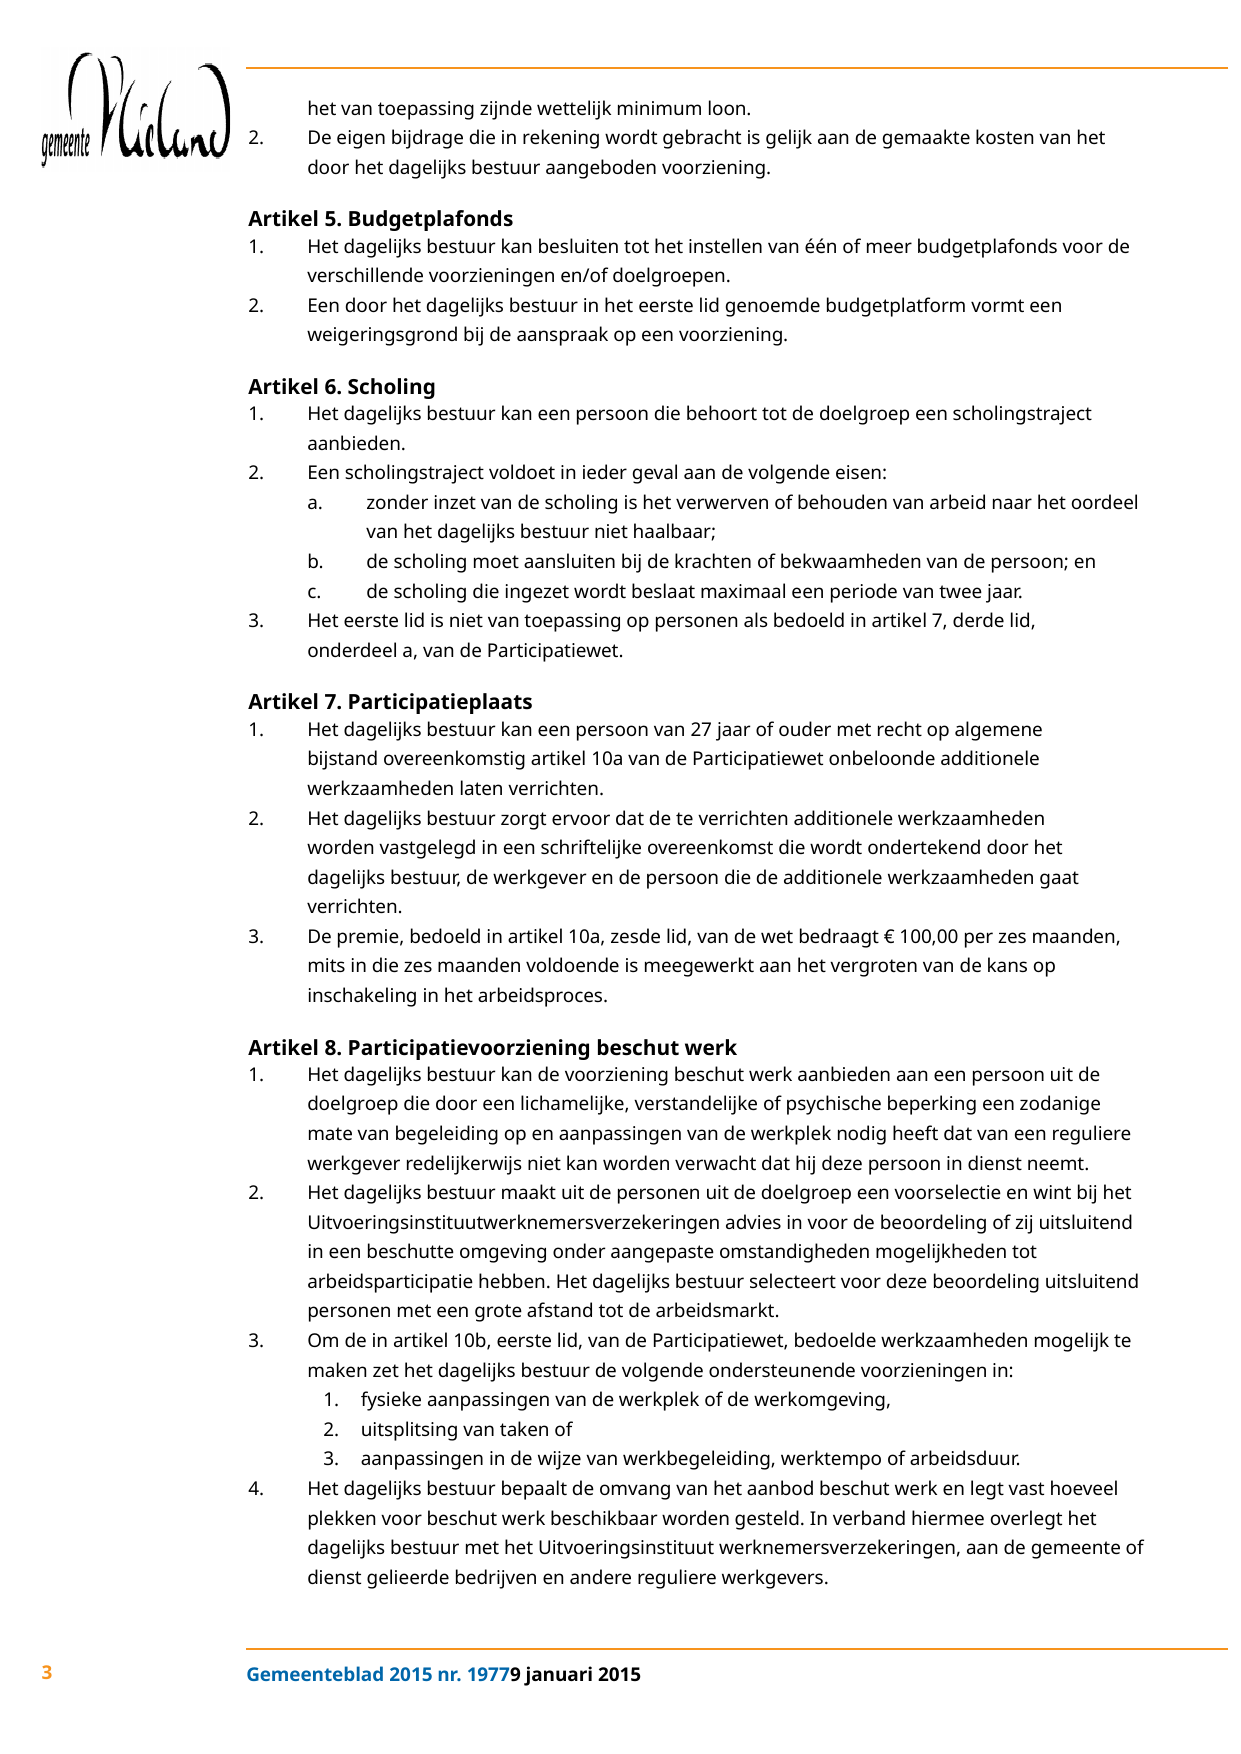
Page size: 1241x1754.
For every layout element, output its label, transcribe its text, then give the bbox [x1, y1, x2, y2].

list Het dagelijks bestuur maakt uit de personen uit de doelgroep een voorselectie en wint bij het Uitvoeringsinstituutwerknemersverzekeringen advies in voor de beoordeling of zij uitsluitend in een beschutte omgeving onder aangepaste omstandigheden mogelijkheden tot arbeidsparticipatie hebben. Het dagelijks bestuur selecteert voor deze beoordeling uitsluitend personen met een grote afstand tot de arbeidsmarkt. [248, 1179, 1152, 1323]
picture [41, 47, 231, 172]
list De eigen bijdrage die in rekening wordt gebracht is gelijk aan de gemaakte kosten van het door het dagelijks bestuur aangeboden voorziening. [248, 124, 1152, 180]
list worden vastgelegd in een schriftelijke overeenkomst die wordt ondertekend door het [248, 834, 1152, 860]
list de scholing die ingezet wordt beslaat maximaal een periode van twee jaar. [307, 578, 1152, 604]
list Een door het dagelijks bestuur in het eerste lid genoemde budgetplatform vormt een weigeringsgrond bij de aanspraak op een voorziening. [248, 292, 1152, 347]
list uitsplitsing van taken of [323, 1416, 1152, 1442]
list werkzaamheden laten verrichten. [248, 775, 1152, 801]
list Om de in artikel 10b, eerste lid, van de Participatiewet, bedoelde werkzaamheden mogelijk te maken zet het dagelijks bestuur de volgende ondersteunende voorzieningen in: [248, 1327, 1152, 1383]
text Artikel 6. Scholing [248, 372, 1152, 400]
list het van toepassing zijnde wettelijk minimum loon. [248, 95, 1152, 121]
list onderdeel a, van de Participatiewet. [248, 637, 1152, 663]
list zonder inzet van de scholing is het verwerven of behouden van arbeid naar het oordeel van het dagelijks bestuur niet haalbaar; [307, 489, 1152, 544]
list De premie, bedoeld in artikel 10a, zesde lid, van de wet bedraagt € 100,00 per zes maanden, mits in die zes maanden voldoende is meegewerkt aan het vergroten van de kans op inschakeling in het arbeidsproces. [248, 923, 1152, 1008]
list dagelijks bestuur, de werkgever en de persoon die de additionele werkzaamheden gaat verrichten. [248, 864, 1152, 919]
text Artikel 5. Budgetplafonds [248, 204, 1152, 233]
list aanpassingen in de wijze van werkbegeleiding, werktempo of arbeidsduur. [323, 1446, 1152, 1471]
list Het dagelijks bestuur kan de voorziening beschut werk aanbieden aan een persoon uit de doelgroep die door een lichamelijke, verstandelijke of psychische beperking een zodanige mate van begeleiding op en aanpassingen van de werkplek nodig heeft dat van een reguliere werkgever redelijkerwijs niet kan worden verwacht dat hij deze persoon in dienst neemt. [248, 1061, 1152, 1176]
list bijstand overeenkomstig artikel 10a van de Participatiewet onbeloonde additionele [248, 746, 1152, 771]
list Het dagelijks bestuur kan een persoon van 27 jaar of ouder met recht op algemene [248, 716, 1152, 742]
list Het eerste lid is niet van toepassing op personen als bedoeld in artikel 7, derde lid, [248, 607, 1152, 633]
list Het dagelijks bestuur bepaalt de omvang van het aanbod beschut werk en legt vast hoeveel plekken voor beschut werk beschikbaar worden gesteld. In verband hiermee overlegt het dagelijks bestuur met het Uitvoeringsinstituut werknemersverzekeringen, aan de gemeente of dienst gelieerde bedrijven en andere reguliere werkgevers. [248, 1475, 1152, 1590]
list Een scholingstraject voldoet in ieder geval aan de volgende eisen: [248, 459, 1152, 485]
list Het dagelijks bestuur kan een persoon die behoort tot de doelgroep een scholingstraject aanbieden. [248, 400, 1152, 456]
list Het dagelijks bestuur zorgt ervoor dat de te verrichten additionele werkzaamheden [248, 805, 1152, 830]
list fysieke aanpassingen van de werkplek of de werkomgeving, [323, 1386, 1152, 1412]
list de scholing moet aansluiten bij de krachten of bekwaamheden van de persoon; en [307, 548, 1152, 574]
text Artikel 8. Participatievoorziening beschut werk [248, 1033, 1152, 1061]
list Het dagelijks bestuur kan besluiten tot het instellen van één of meer budgetplafonds voor de verschillende voorzieningen en/of doelgroepen. [248, 233, 1152, 288]
text Artikel 7. Participatieplaats [248, 687, 1152, 716]
